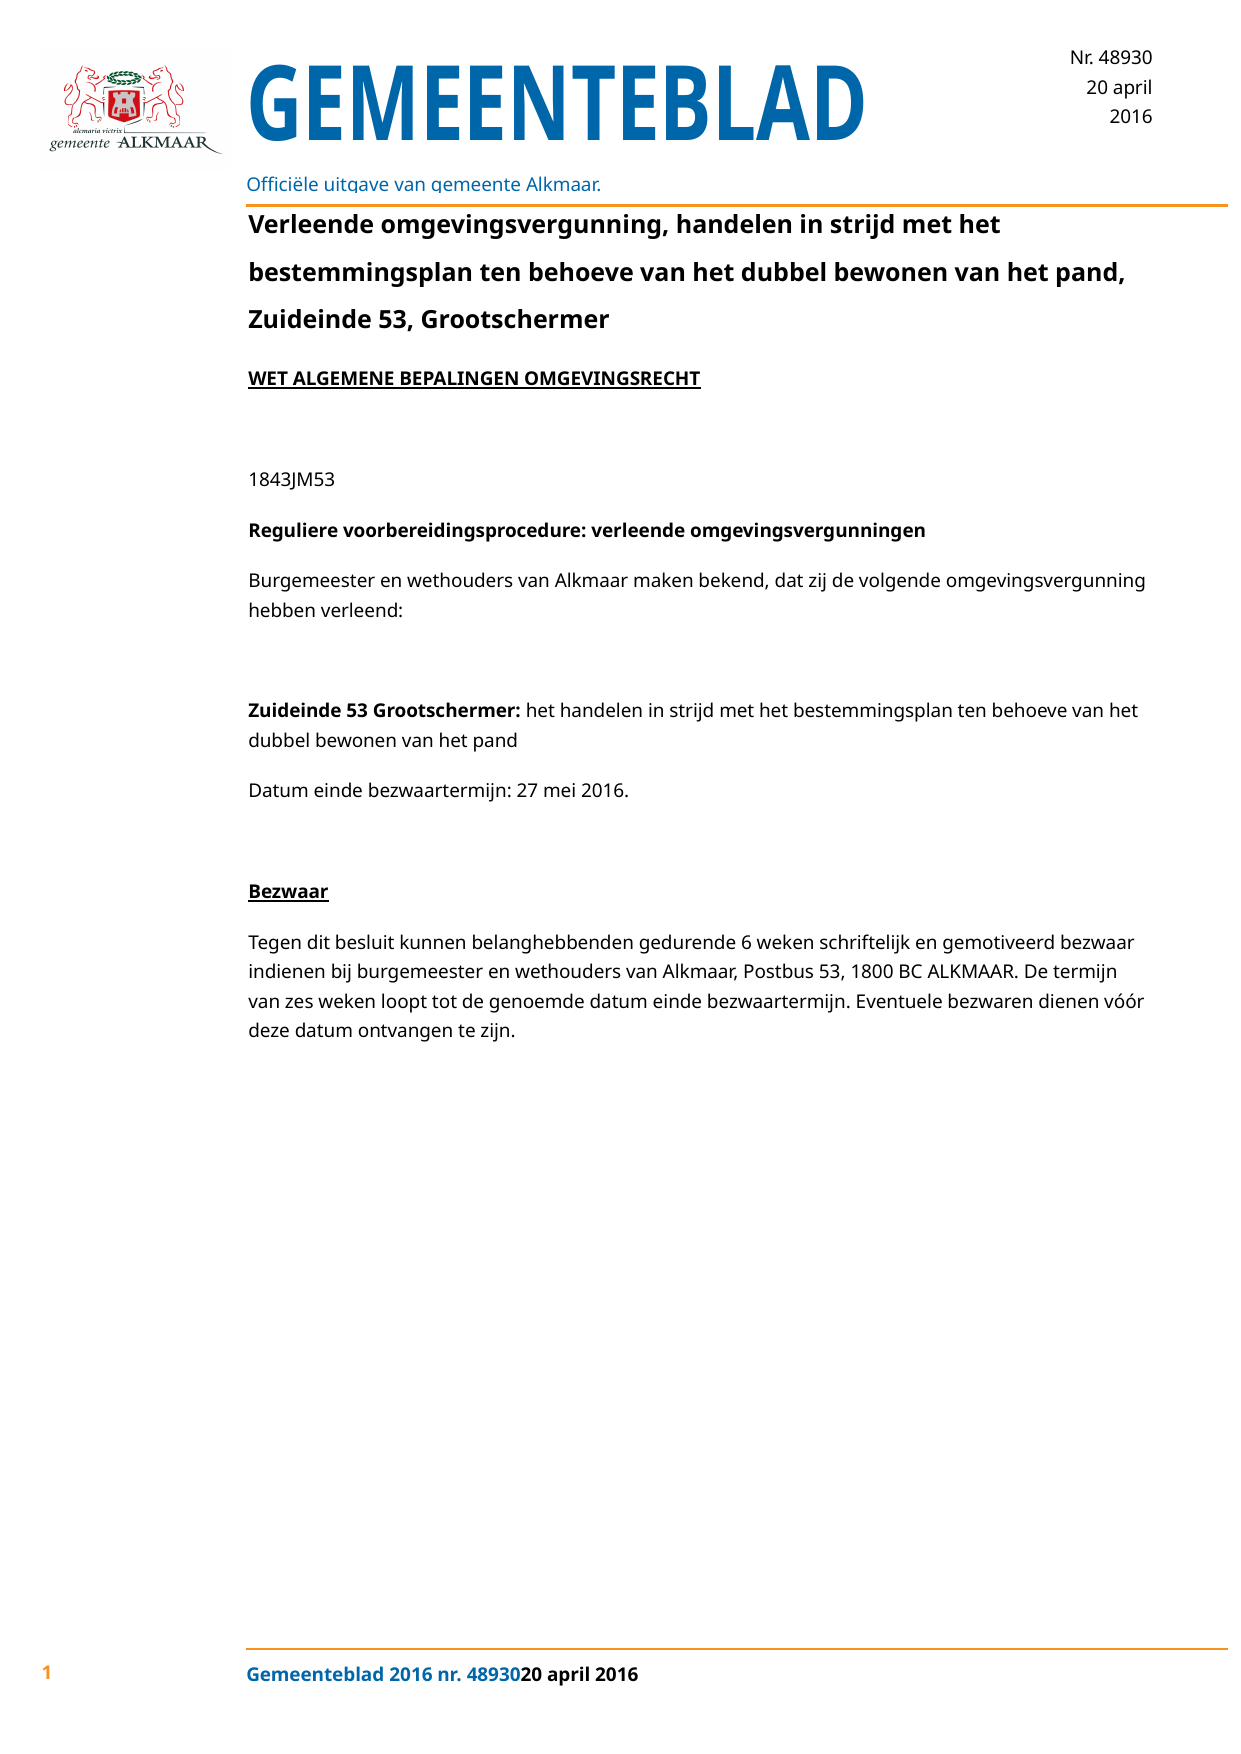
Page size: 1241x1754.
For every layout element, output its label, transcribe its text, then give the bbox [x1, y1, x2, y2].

text Datum einde bezwaartermijn: 27 mei 2016. [248, 778, 1152, 803]
picture [41, 47, 231, 172]
text Reguliere voorbereidingsprocedure: verleende omgevingsvergunningen [248, 517, 1152, 542]
text Bezwaar [248, 878, 1152, 904]
text Zuideinde 53 Grootschermer: het handelen in strijd met het bestemmingsplan ten behoeve van het dubbel bewonen van het pand [248, 698, 1152, 753]
text WET ALGEMENE BEPALINGEN OMGEVINGSRECHT [248, 366, 1152, 391]
text Verleende omgevingsvergunning, handelen in strijd met het bestemmingsplan ten behoeve van het dubbel bewonen van het pand, Zuideinde 53, Grootschermer [248, 207, 1152, 336]
text 1843JM53 [248, 466, 1152, 492]
text Tegen dit besluit kunnen belanghebbenden gedurende 6 weken schriftelijk en gemotiveerd bezwaar indienen bij burgemeester en wethouders van Alkmaar, Postbus 53, 1800 BC ALKMAAR. De termijn van zes weken loopt tot de genoemde datum einde bezwaartermijn. Eventuele bezwaren dienen vóór deze datum ontvangen te zijn. [248, 929, 1152, 1043]
text Burgemeester en wethouders van Alkmaar maken bekend, dat zij de volgende omgevingsvergunning hebben verleend: [248, 567, 1152, 622]
